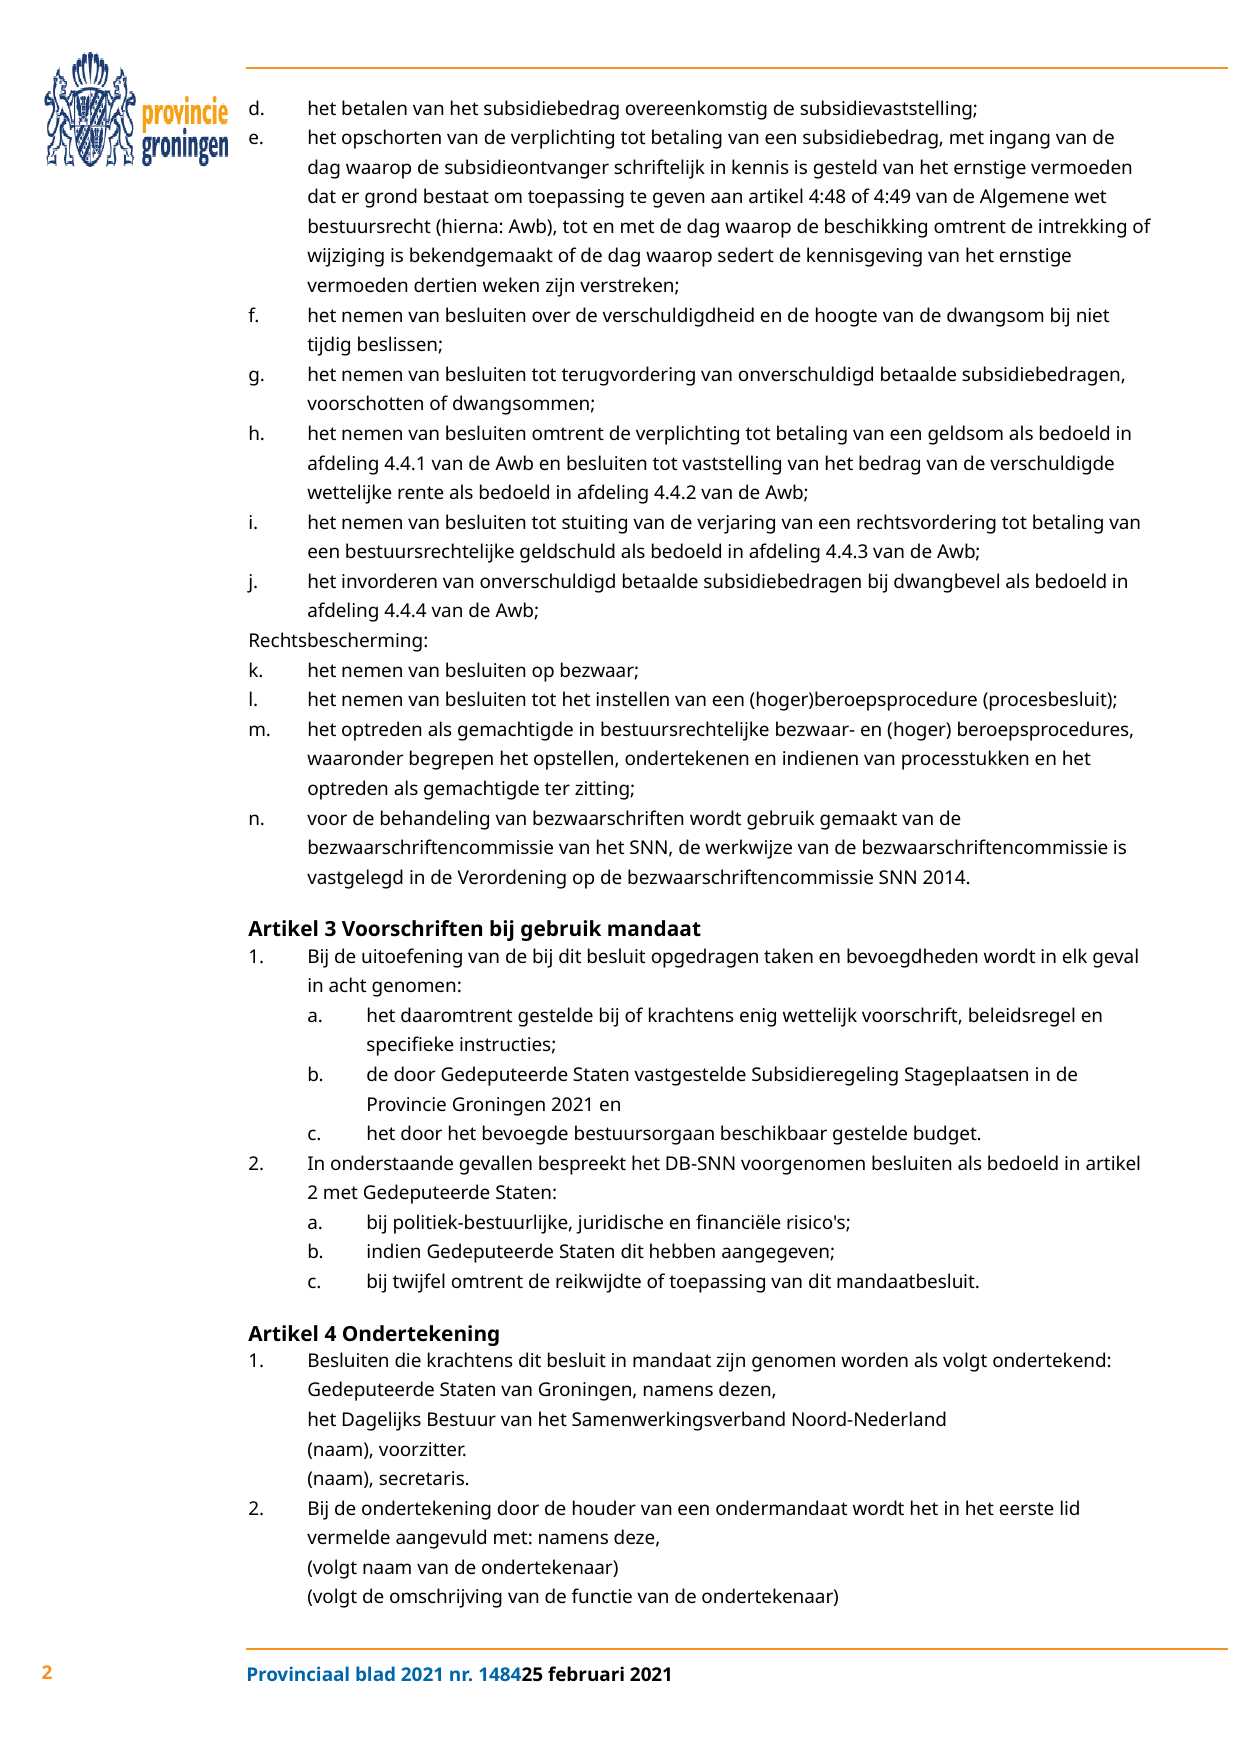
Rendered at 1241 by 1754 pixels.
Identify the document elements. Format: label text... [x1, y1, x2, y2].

text Artikel 4 Ondertekening [248, 1319, 1152, 1347]
list het nemen van besluiten tot het instellen van een (hoger)beroepsprocedure (procesbesluit); [248, 686, 1152, 712]
list Besluiten die krachtens dit besluit in mandaat zijn genomen worden als volgt ondertekend: Gedeputeerde Staten van Groningen, namens dezen, [248, 1347, 1152, 1402]
list het optreden als gemachtigde in bestuursrechtelijke bezwaar- en (hoger) beroepsprocedures, waaronder begrepen het opstellen, ondertekenen en indienen van processtukken en het optreden als gemachtigde ter zitting; [248, 716, 1152, 801]
list het betalen van het subsidiebedrag overeenkomstig de subsidievaststelling; [248, 95, 1152, 121]
list (volgt naam van de ondertekenaar) [248, 1554, 1152, 1580]
list voor de behandeling van bezwaarschriften wordt gebruik gemaakt van de bezwaarschriftencommissie van het SNN, de werkwijze van de bezwaarschriftencommissie is vastgelegd in de Verordening op de bezwaarschriftencommissie SNN 2014. [248, 805, 1152, 890]
list het daaromtrent gestelde bij of krachtens enig wettelijk voorschrift, beleidsregel en specifieke instructies; [307, 1002, 1152, 1057]
list (volgt de omschrijving van de functie van de ondertekenaar) [248, 1584, 1152, 1609]
list Bij de ondertekening door de houder van een ondermandaat wordt het in het eerste lid vermelde aangevuld met: namens deze, [248, 1495, 1152, 1550]
list het nemen van besluiten tot stuiting van de verjaring van een rechtsvordering tot betaling van een bestuursrechtelijke geldschuld als bedoeld in afdeling 4.4.3 van de Awb; [248, 509, 1152, 564]
list (naam), secretaris. [248, 1465, 1152, 1491]
list het Dagelijks Bestuur van het Samenwerkingsverband Noord-Nederland [248, 1406, 1152, 1432]
list het opschorten van de verplichting tot betaling van een subsidiebedrag, met ingang van de dag waarop de subsidieontvanger schriftelijk in kennis is gesteld van het ernstige vermoeden dat er grond bestaat om toepassing te geven aan artikel 4:48 of 4:49 van de Algemene wet bestuursrecht (hierna: Awb), tot en met de dag waarop de beschikking omtrent de intrekking of wijziging is bekendgemaakt of de dag waarop sedert de kennisgeving van het ernstige vermoeden dertien weken zijn verstreken; [248, 124, 1152, 298]
list bij politiek-bestuurlijke, juridische en financiële risico's; [307, 1209, 1152, 1235]
list Bij de uitoefening van de bij dit besluit opgedragen taken en bevoegdheden wordt in elk geval in acht genomen: [248, 943, 1152, 998]
list het invorderen van onverschuldigd betaalde subsidiebedragen bij dwangbevel als bedoeld in afdeling 4.4.4 van de Awb; [248, 568, 1152, 623]
list het nemen van besluiten op bezwaar; [248, 657, 1152, 683]
list (naam), voorzitter. [248, 1436, 1152, 1462]
list het nemen van besluiten over de verschuldigdheid en de hoogte van de dwangsom bij niet tijdig beslissen; [248, 302, 1152, 357]
list indien Gedeputeerde Staten dit hebben aangegeven; [307, 1239, 1152, 1264]
picture [41, 47, 231, 172]
list het door het bevoegde bestuursorgaan beschikbaar gestelde budget. [307, 1120, 1152, 1146]
text Rechtsbescherming: [248, 627, 1152, 653]
list In onderstaande gevallen bespreekt het DB-SNN voorgenomen besluiten als bedoeld in artikel 2 met Gedeputeerde Staten: [248, 1150, 1152, 1205]
list het nemen van besluiten tot terugvordering van onverschuldigd betaalde subsidiebedragen, voorschotten of dwangsommen; [248, 361, 1152, 416]
text Artikel 3 Voorschriften bij gebruik mandaat [248, 914, 1152, 943]
list bij twijfel omtrent de reikwijdte of toepassing van dit mandaatbesluit. [307, 1268, 1152, 1294]
list het nemen van besluiten omtrent de verplichting tot betaling van een geldsom als bedoeld in afdeling 4.4.1 van de Awb en besluiten tot vaststelling van het bedrag van de verschuldigde wettelijke rente als bedoeld in afdeling 4.4.2 van de Awb; [248, 420, 1152, 505]
list de door Gedeputeerde Staten vastgestelde Subsidieregeling Stageplaatsen in de Provincie Groningen 2021 en [307, 1061, 1152, 1116]
